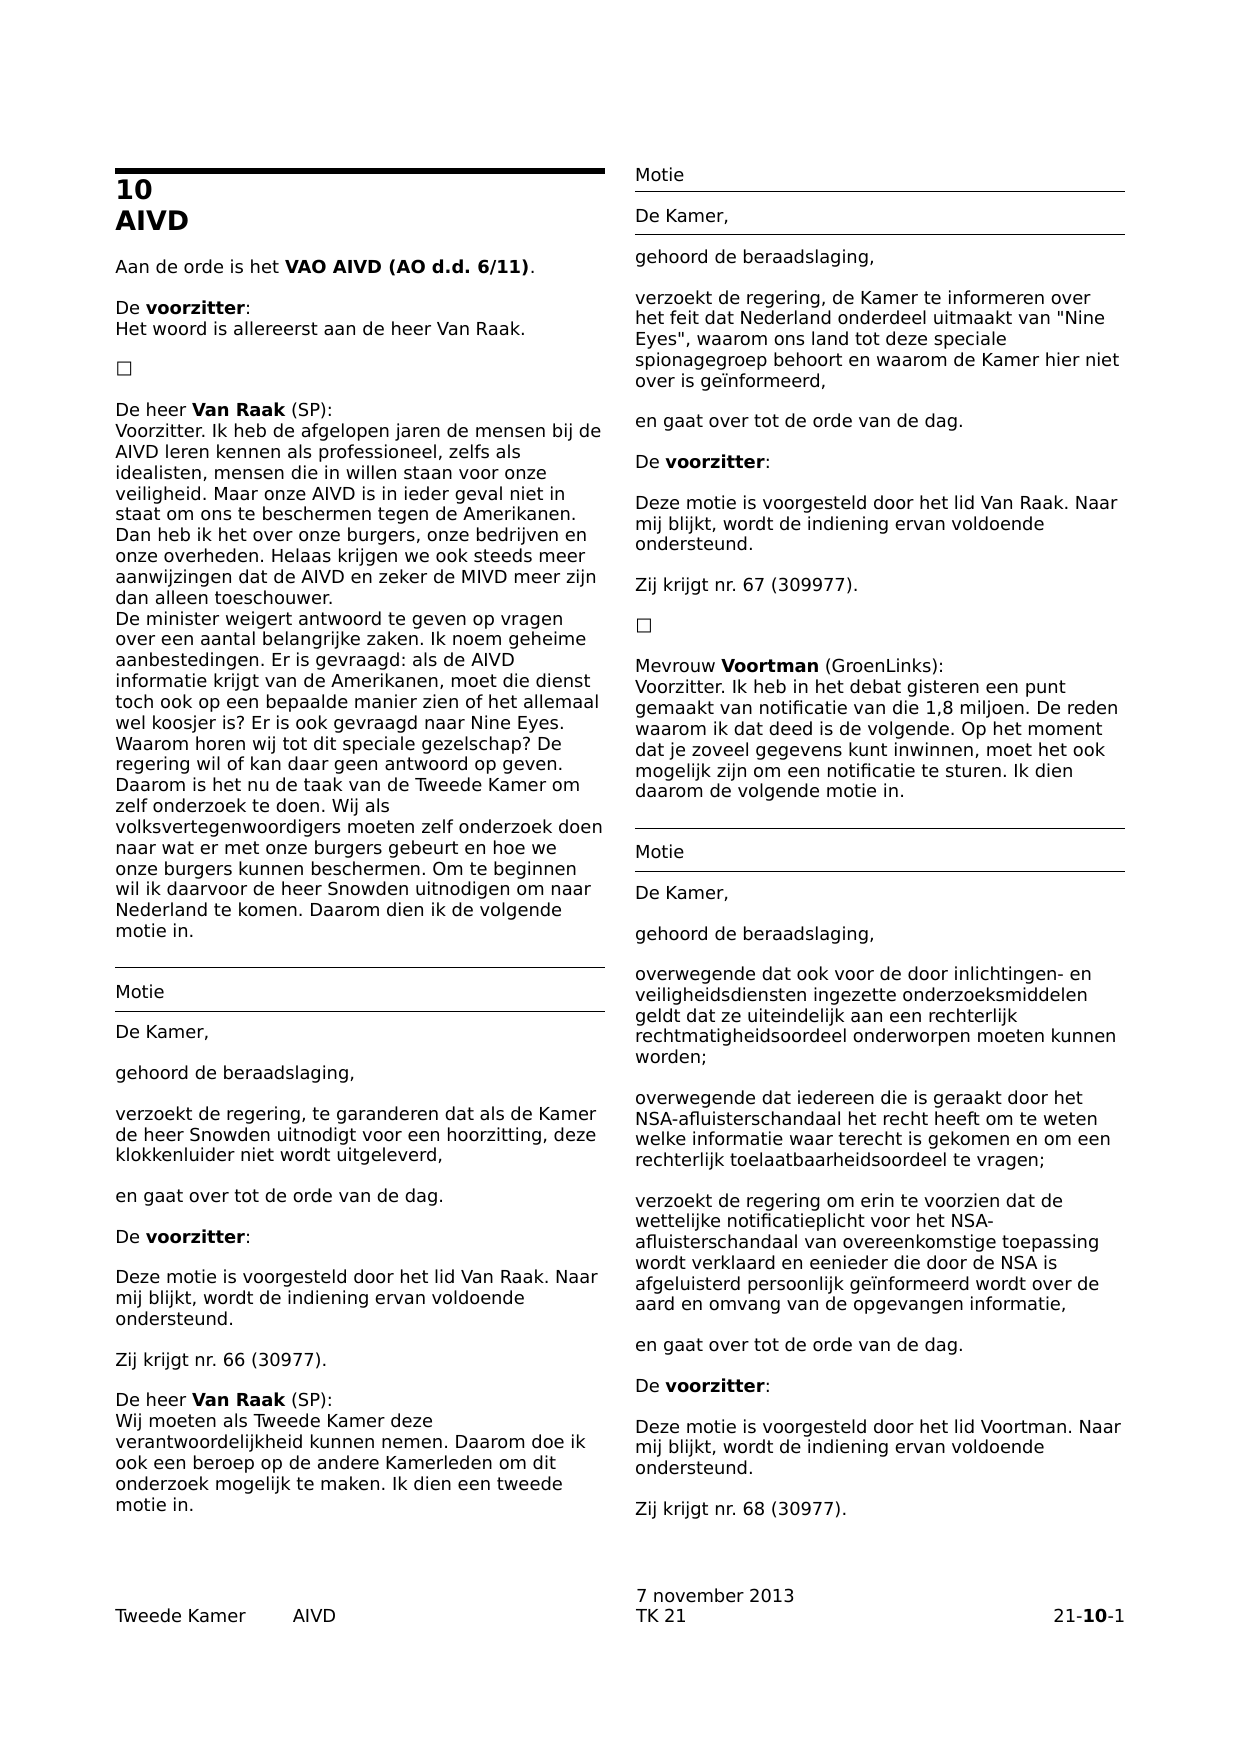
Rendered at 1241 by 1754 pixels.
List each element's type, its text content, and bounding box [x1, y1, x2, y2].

text Wij moeten als Tweede Kamer deze verantwoordelijkheid kunnen nemen. Daarom doe ik ook een beroep op de andere Kamerleden om dit onderzoek mogelijk te maken. Ik dien een tweede motie in. [115, 1411, 605, 1515]
text en gaat over tot de orde van de dag. [635, 1335, 1125, 1356]
text Aan de orde is het VAO AIVD (AO d.d. 6/11). [115, 257, 605, 278]
text ⬜ [635, 616, 1125, 636]
text De heer Van Raak (SP): [115, 400, 605, 421]
text Het woord is allereerst aan de heer Van Raak. [115, 318, 605, 339]
text Voorzitter. Ik heb de afgelopen jaren de mensen bij de AIVD leren kennen als professioneel, zelfs als idealisten, mensen die in willen staan voor onze veiligheid. Maar onze AIVD is in ieder geval niet in staat om ons te beschermen tegen de Amerikanen. Dan heb ik het over onze burgers, onze bedrijven en onze overheden. Helaas krijgen we ook steeds meer aanwijzingen dat de AIVD en zeker de MIVD meer zijn dan alleen toeschouwer. [115, 421, 605, 608]
text Zij krijgt nr. 67 (309977). [635, 575, 1125, 596]
title 10 AIVD [115, 174, 605, 237]
text gehoord de beraadslaging, [635, 923, 1125, 944]
text Zij krijgt nr. 66 (30977). [115, 1349, 605, 1370]
text De Kamer, [115, 1022, 605, 1043]
text De voorzitter: [635, 1376, 1125, 1396]
text Motie [635, 842, 1125, 863]
text overwegende dat iedereen die is geraakt door het NSA-afluisterschandaal het recht heeft om te weten welke informatie waar terecht is gekomen en om een rechterlijk toelaatbaarheidsoordeel te vragen; [635, 1088, 1125, 1171]
text Deze motie is voorgesteld door het lid Van Raak. Naar mij blijkt, wordt de indiening ervan voldoende ondersteund. [115, 1267, 605, 1329]
text verzoekt de regering om erin te voorzien dat de wettelijke notificatieplicht voor het NSA-afluisterschandaal van overeenkomstige toepassing wordt verklaard en eenieder die door de NSA is afgeluisterd persoonlijk geïnformeerd wordt over de aard en omvang van de opgevangen informatie, [635, 1191, 1125, 1315]
text Zij krijgt nr. 68 (30977). [635, 1499, 1125, 1519]
text Deze motie is voorgesteld door het lid Voortman. Naar mij blijkt, wordt de indiening ervan voldoende ondersteund. [635, 1416, 1125, 1479]
text en gaat over tot de orde van de dag. [635, 411, 1125, 432]
text gehoord de beraadslaging, [115, 1063, 605, 1084]
text gehoord de beraadslaging, [635, 247, 1125, 267]
text Motie [115, 981, 605, 1002]
text verzoekt de regering, te garanderen dat als de Kamer de heer Snowden uitnodigt voor een hoorzitting, deze klokkenluider niet wordt uitgeleverd, [115, 1104, 605, 1166]
text ⬜ [115, 359, 605, 380]
text De Kamer, [635, 206, 1125, 227]
text De voorzitter: [115, 1227, 605, 1247]
text De minister weigert antwoord te geven op vragen over een aantal belangrijke zaken. Ik noem geheime aanbestedingen. Er is gevraagd: als de AIVD informatie krijgt van de Amerikanen, moet die dienst toch ook op een bepaalde manier zien of het allemaal wel koosjer is? Er is ook gevraagd naar Nine Eyes. Waarom horen wij tot dit speciale gezelschap? De regering wil of kan daar geen antwoord op geven. [115, 608, 605, 775]
text Daarom is het nu de taak van de Tweede Kamer om zelf onderzoek te doen. Wij als volksvertegenwoordigers moeten zelf onderzoek doen naar wat er met onze burgers gebeurt en hoe we onze burgers kunnen beschermen. Om te beginnen wil ik daarvoor de heer Snowden uitnodigen om naar Nederland te komen. Daarom dien ik de volgende motie in. [115, 775, 605, 942]
text De Kamer, [635, 883, 1125, 903]
text Voorzitter. Ik heb in het debat gisteren een punt gemaakt van notificatie van die 1,8 miljoen. De reden waarom ik dat deed is de volgende. Op het moment dat je zoveel gegevens kunt inwinnen, moet het ook mogelijk zijn om een notificatie te sturen. Ik dien daarom de volgende motie in. [635, 677, 1125, 802]
text overwegende dat ook voor de door inlichtingen- en veiligheidsdiensten ingezette onderzoeksmiddelen geldt dat ze uiteindelijk aan een rechterlijk rechtmatigheidsoordeel onderworpen moeten kunnen worden; [635, 964, 1125, 1068]
text Mevrouw Voortman (GroenLinks): [635, 656, 1125, 677]
text verzoekt de regering, de Kamer te informeren over het feit dat Nederland onderdeel uitmaakt van "Nine Eyes", waarom ons land tot deze speciale spionagegroep behoort en waarom de Kamer hier niet over is geïnformeerd, [635, 287, 1125, 391]
text De voorzitter: [115, 298, 605, 318]
text De voorzitter: [635, 452, 1125, 473]
text en gaat over tot de orde van de dag. [115, 1186, 605, 1207]
text De heer Van Raak (SP): [115, 1390, 605, 1411]
text Motie [635, 165, 1125, 186]
text Deze motie is voorgesteld door het lid Van Raak. Naar mij blijkt, wordt de indiening ervan voldoende ondersteund. [635, 493, 1125, 555]
